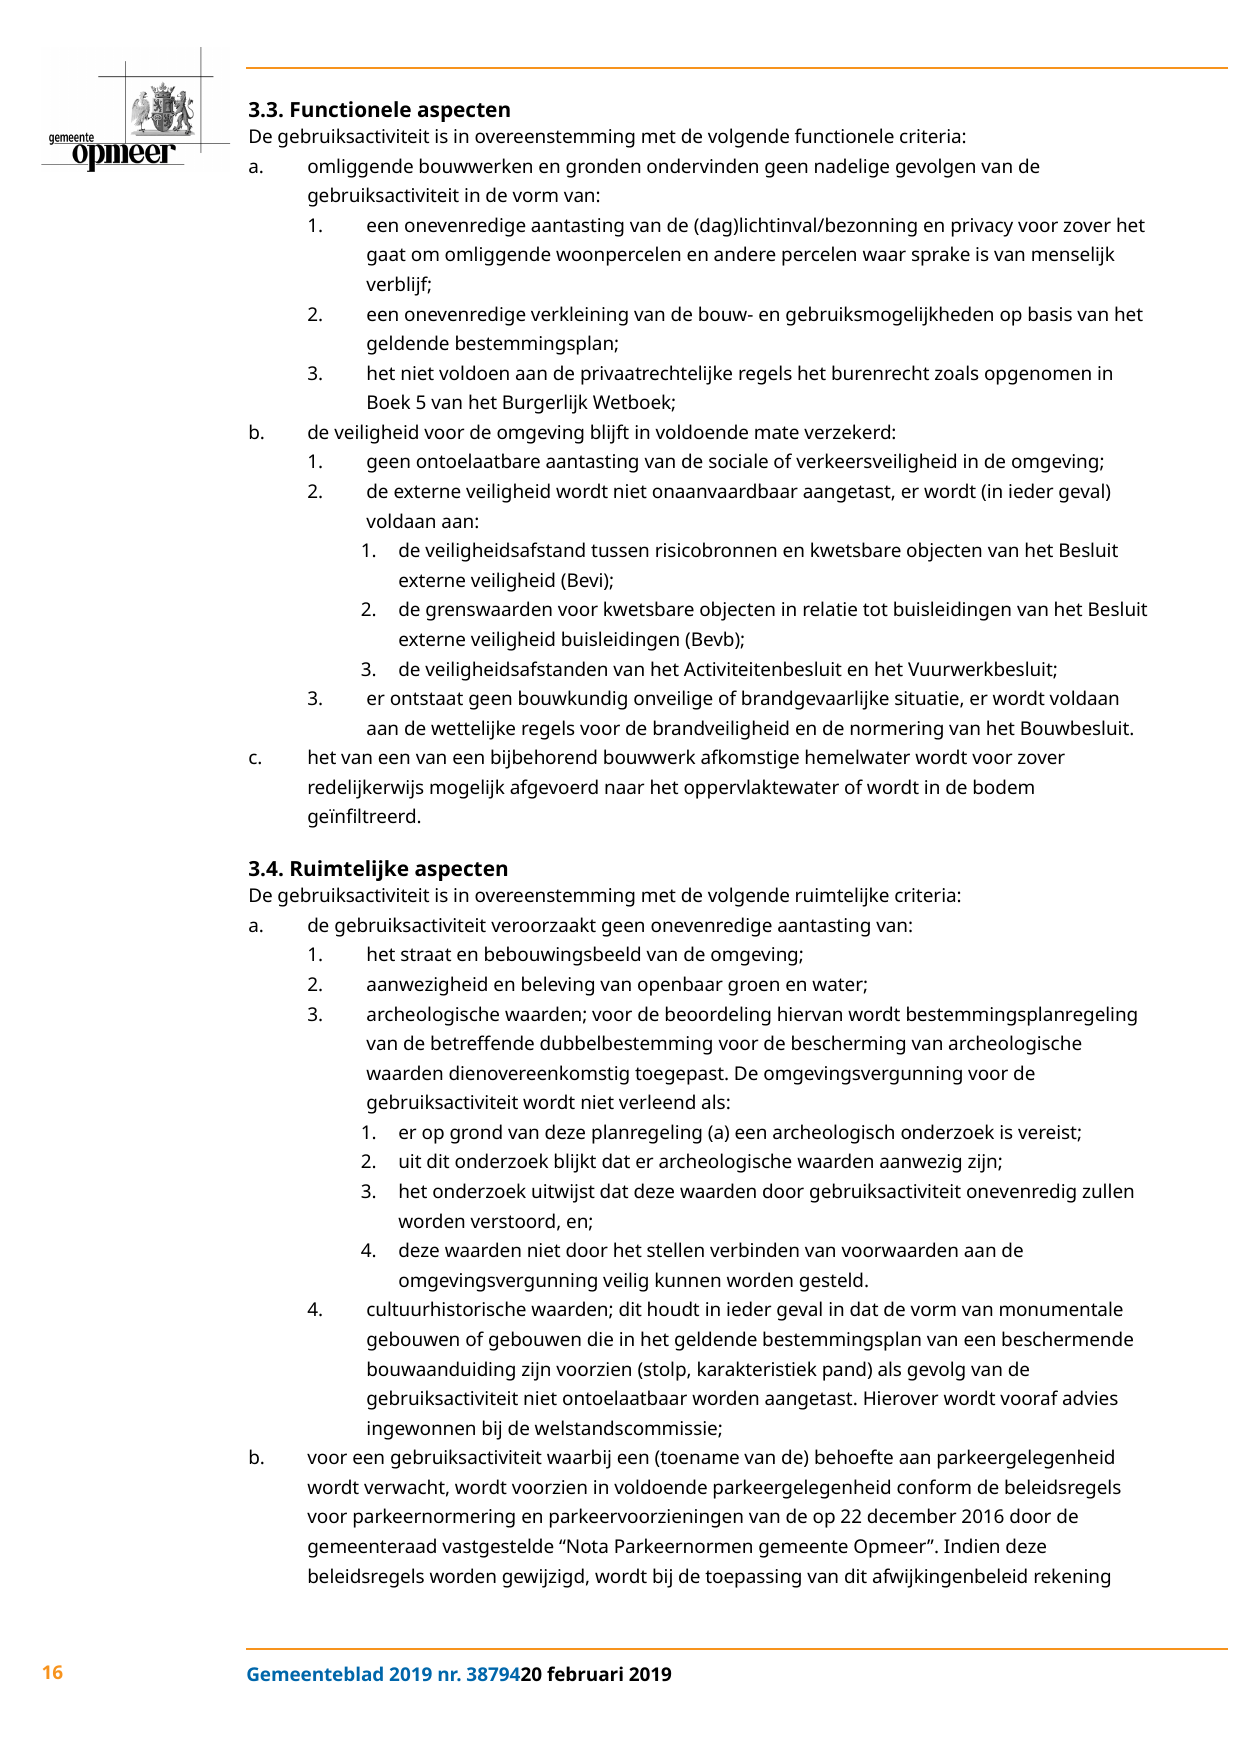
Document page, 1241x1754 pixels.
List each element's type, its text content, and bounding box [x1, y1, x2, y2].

text 3.4. Ruimtelijke aspecten [248, 854, 1152, 882]
list aanwezigheid en beleving van openbaar groen en water; [307, 971, 1152, 997]
picture [41, 47, 231, 172]
list omliggende bouwwerken en gronden ondervinden geen nadelige gevolgen van de gebruiksactiviteit in de vorm van: [248, 153, 1152, 208]
text De gebruiksactiviteit is in overeenstemming met de volgende functionele criteria: [248, 123, 1152, 149]
list het van een van een bijbehorend bouwwerk afkomstige hemelwater wordt voor zover redelijkerwijs mogelijk afgevoerd naar het oppervlaktewater of wordt in de bodem geïnfiltreerd. [248, 744, 1152, 829]
text De gebruiksactiviteit is in overeenstemming met de volgende ruimtelijke criteria: [248, 882, 1152, 908]
list het straat en bebouwingsbeeld van de omgeving; [307, 942, 1152, 967]
list archeologische waarden; voor de beoordeling hiervan wordt bestemmingsplanregeling van de betreffende dubbelbestemming voor de bescherming van archeologische waarden dienovereenkomstig toegepast. De omgevingsvergunning voor de gebruiksactiviteit wordt niet verleend als: [307, 1001, 1152, 1115]
list de veiligheidsafstanden van het Activiteitenbesluit en het Vuurwerkbesluit; [361, 656, 1152, 681]
list een onevenredige aantasting van de (dag)lichtinval/bezonning en privacy voor zover het gaat om omliggende woonpercelen en andere percelen waar sprake is van menselijk verblijf; [307, 212, 1152, 297]
list de grenswaarden voor kwetsbare objecten in relatie tot buisleidingen van het Besluit externe veiligheid buisleidingen (Bevb); [361, 597, 1152, 652]
list uit dit onderzoek blijkt dat er archeologische waarden aanwezig zijn; [361, 1149, 1152, 1174]
list de gebruiksactiviteit veroorzaakt geen onevenredige aantasting van: [248, 912, 1152, 938]
list de veiligheid voor de omgeving blijft in voldoende mate verzekerd: [248, 419, 1152, 445]
list cultuurhistorische waarden; dit houdt in ieder geval in dat de vorm van monumentale gebouwen of gebouwen die in het geldende bestemmingsplan van een beschermende bouwaanduiding zijn voorzien (stolp, karakteristiek pand) als gevolg van de gebruiksactiviteit niet ontoelaatbaar worden aangetast. Hierover wordt vooraf advies ingewonnen bij de welstandscommissie; [307, 1297, 1152, 1441]
list de veiligheidsafstand tussen risicobronnen en kwetsbare objecten van het Besluit externe veiligheid (Bevi); [361, 537, 1152, 593]
list voor een gebruiksactiviteit waarbij een (toename van de) behoefte aan parkeergelegenheid wordt verwacht, wordt voorzien in voldoende parkeergelegenheid conform de beleidsregels voor parkeernormering en parkeervoorzieningen van de op 22 december 2016 door de gemeenteraad vastgestelde “Nota Parkeernormen gemeente Opmeer”. Indien deze beleidsregels worden gewijzigd, wordt bij de toepassing van dit afwijkingenbeleid rekening [248, 1444, 1152, 1589]
list een onevenredige verkleining van de bouw- en gebruiksmogelijkheden op basis van het geldende bestemmingsplan; [307, 301, 1152, 356]
list de externe veiligheid wordt niet onaanvaardbaar aangetast, er wordt (in ieder geval) voldaan aan: [307, 478, 1152, 533]
list er op grond van deze planregeling (a) een archeologisch onderzoek is vereist; [361, 1119, 1152, 1145]
text 3.3. Functionele aspecten [248, 95, 1152, 123]
list geen ontoelaatbare aantasting van de sociale of verkeersveiligheid in de omgeving; [307, 449, 1152, 474]
list het niet voldoen aan de privaatrechtelijke regels het burenrecht zoals opgenomen in Boek 5 van het Burgerlijk Wetboek; [307, 360, 1152, 415]
list er ontstaat geen bouwkundig onveilige of brandgevaarlijke situatie, er wordt voldaan aan de wettelijke regels voor de brandveiligheid en de normering van het Bouwbesluit. [307, 685, 1152, 741]
list deze waarden niet door het stellen verbinden van voorwaarden aan de omgevingsvergunning veilig kunnen worden gesteld. [361, 1237, 1152, 1293]
list het onderzoek uitwijst dat deze waarden door gebruiksactiviteit onevenredig zullen worden verstoord, en; [361, 1178, 1152, 1234]
